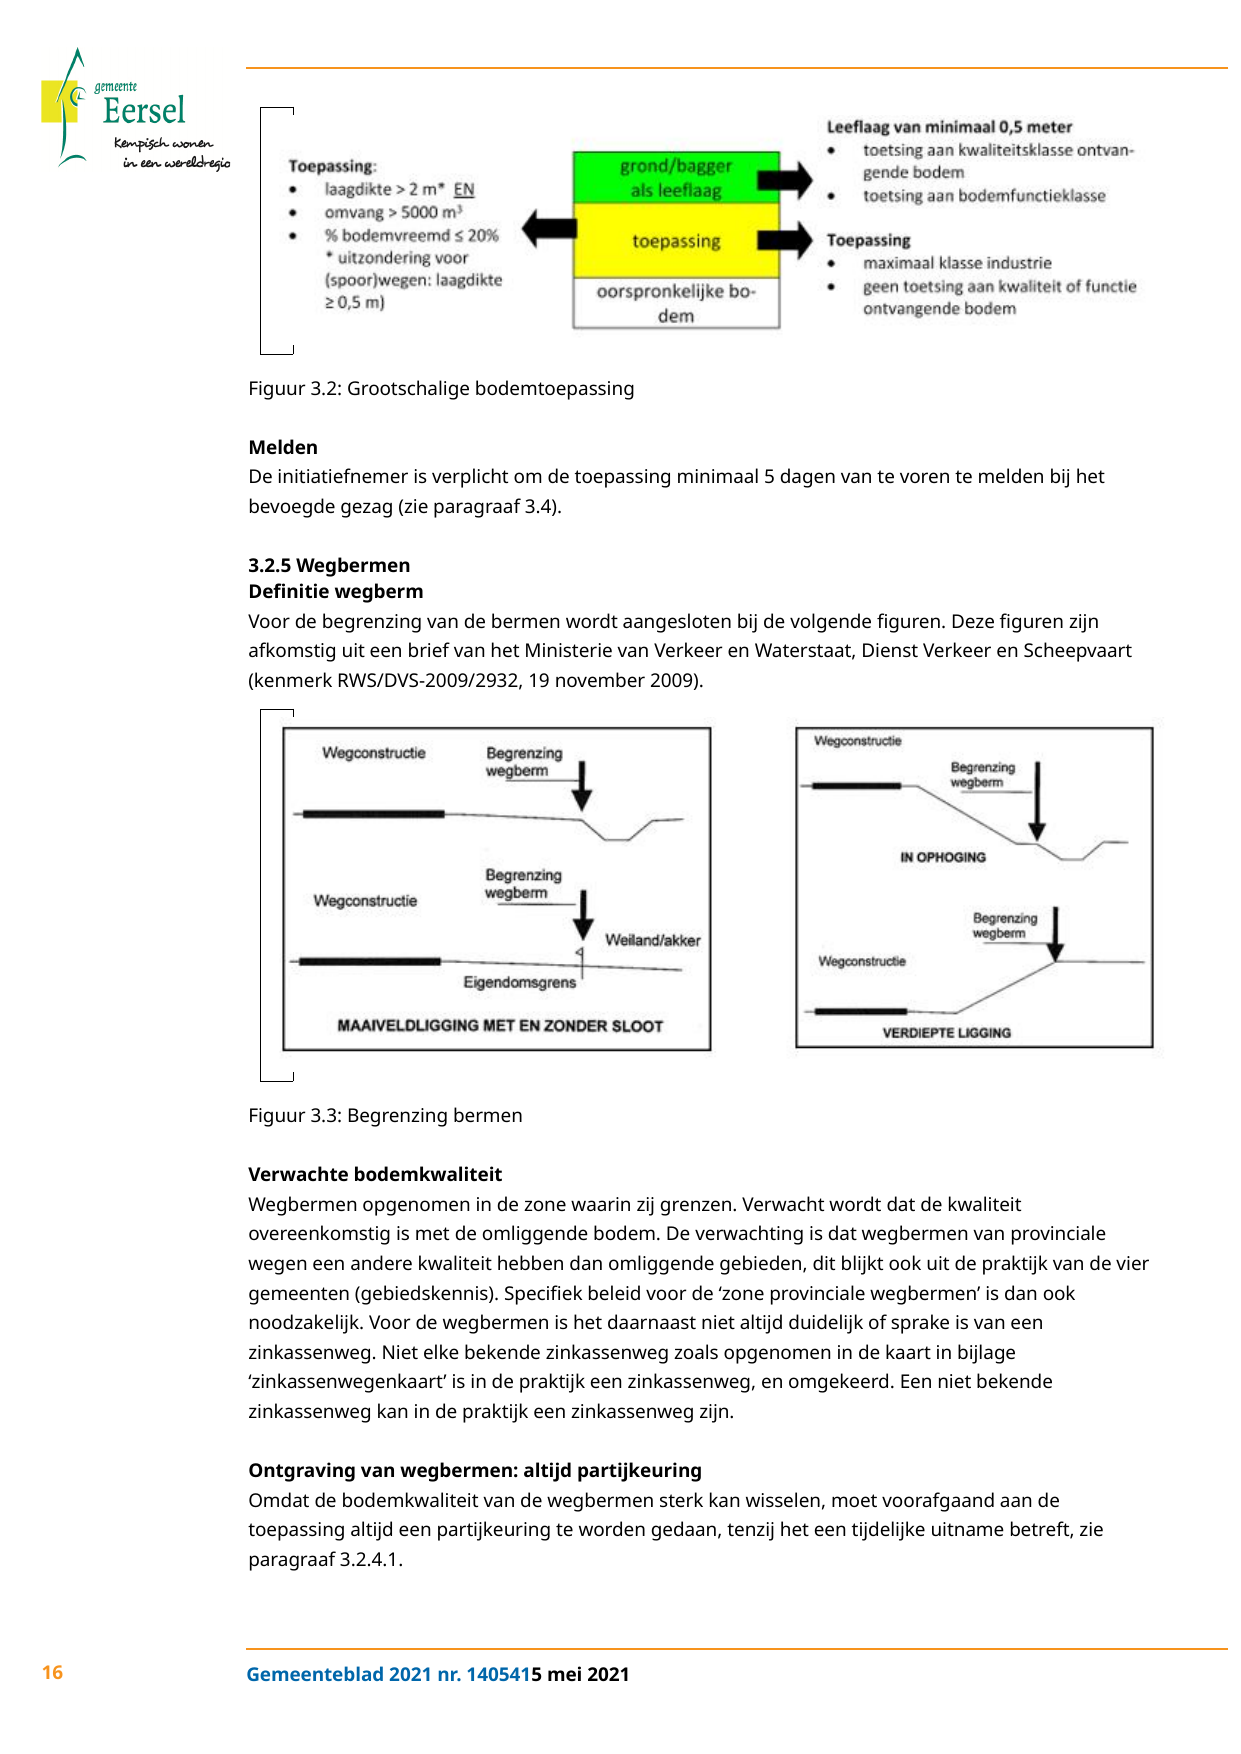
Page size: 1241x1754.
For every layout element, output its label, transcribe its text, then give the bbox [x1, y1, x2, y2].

text Voor de begrenzing van de bermen wordt aangesloten bij de volgende figuren. Deze figuren zijn afkomstig uit een brief van het Ministerie van Verkeer en Waterstaat, Dienst Verkeer en Scheepvaart (kenmerk RWS/DVS-2009/2932, 19 november 2009). [248, 608, 1152, 693]
text Figuur 3.2: Grootschalige bodemtoepassing [248, 375, 1152, 401]
text 3.2.5 Wegbermen [248, 552, 1152, 578]
text Ontgraving van wegbermen: altijd partijkeuring [248, 1457, 1152, 1483]
text De initiatiefnemer is verplicht om de toepassing minimaal 5 dagen van te voren te melden bij het bevoegde gezag (zie paragraaf 3.4). [248, 464, 1152, 519]
text Melden [248, 434, 1152, 460]
picture [268, 115, 1173, 345]
text Wegbermen opgenomen in de zone waarin zij grenzen. Verwacht wordt dat de kwaliteit overeenkomstig is met de omliggende bodem. De verwachting is dat wegbermen van provinciale wegen een andere kwaliteit hebben dan omliggende gebieden, dit blijkt ook uit de praktijk van de vier gemeenten (gebiedskennis). Specifiek beleid voor de ‘zone provinciale wegbermen’ is dan ook noodzakelijk. Voor de wegbermen is het daarnaast niet altijd duidelijk of sprake is van een zinkassenweg. Niet elke bekende zinkassenweg zoals opgenomen in de kaart in bijlage ‘zinkassenwegenkaart’ is in de praktijk een zinkassenweg, en omgekeerd. Een niet bekende zinkassenweg kan in de praktijk een zinkassenweg zijn. [248, 1191, 1152, 1424]
text Verwachte bodemkwaliteit [248, 1161, 1152, 1187]
picture [41, 47, 231, 172]
text Omdat de bodemkwaliteit van de wegbermen sterk kan wisselen, moet voorafgaand aan de toepassing altijd een partijkeuring te worden gedaan, tenzij het een tijdelijke uitname betreft, zie paragraaf 3.2.4.1. [248, 1487, 1152, 1572]
text Definitie wegberm [248, 578, 1152, 604]
picture [268, 717, 1173, 1072]
text Figuur 3.3: Begrenzing bermen [248, 1102, 1152, 1128]
